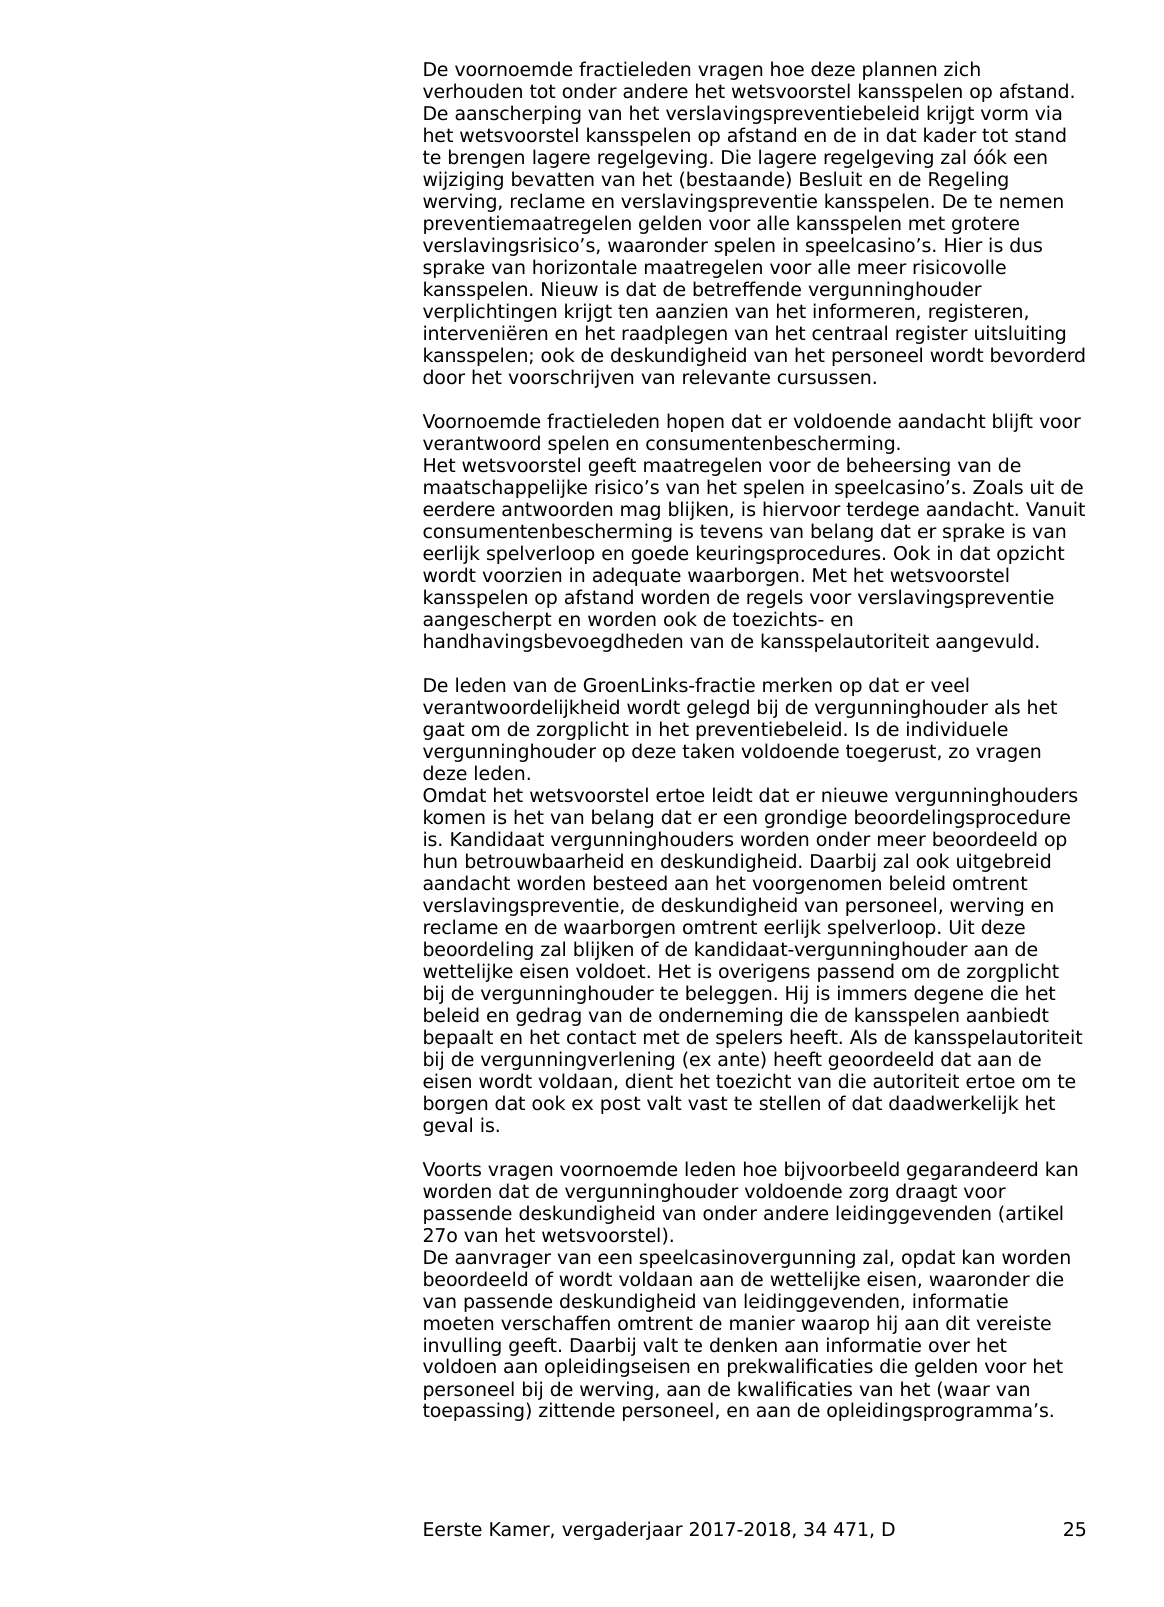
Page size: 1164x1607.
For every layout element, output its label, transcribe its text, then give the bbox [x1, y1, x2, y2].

text De leden van de GroenLinks-fractie merken op dat er veel verantwoordelijkheid wordt gelegd bij de vergunninghouder als het gaat om de zorgplicht in het preventiebeleid. Is de individuele vergunninghouder op deze taken voldoende toegerust, zo vragen deze leden. [422, 675, 1087, 785]
text Voornoemde fractieleden hopen dat er voldoende aandacht blijft voor verantwoord spelen en consumentenbescherming. [422, 411, 1087, 455]
text Het wetsvoorstel geeft maatregelen voor de beheersing van de maatschappelijke risico’s van het spelen in speelcasino’s. Zoals uit de eerdere antwoorden mag blijken, is hiervoor terdege aandacht. Vanuit consumentenbescherming is tevens van belang dat er sprake is van eerlijk spelverloop en goede keuringsprocedures. Ook in dat opzicht wordt voorzien in adequate waarborgen. Met het wetsvoorstel kansspelen op afstand worden de regels voor verslavingspreventie aangescherpt en worden ook de toezichts- en handhavingsbevoegdheden van de kansspelautoriteit aangevuld. [422, 455, 1087, 653]
text Omdat het wetsvoorstel ertoe leidt dat er nieuwe vergunninghouders komen is het van belang dat er een grondige beoordelingsprocedure is. Kandidaat vergunninghouders worden onder meer beoordeeld op hun betrouwbaarheid en deskundigheid. Daarbij zal ook uitgebreid aandacht worden besteed aan het voorgenomen beleid omtrent verslavingspreventie, de deskundigheid van personeel, werving en reclame en de waarborgen omtrent eerlijk spelverloop. Uit deze beoordeling zal blijken of de kandidaat-vergunninghouder aan de wettelijke eisen voldoet. Het is overigens passend om de zorgplicht bij de vergunninghouder te beleggen. Hij is immers degene die het beleid en gedrag van de onderneming die de kansspelen aanbiedt bepaalt en het contact met de spelers heeft. Als de kansspelautoriteit bij de vergunningverlening (ex ante) heeft geoordeeld dat aan de eisen wordt voldaan, dient het toezicht van die autoriteit ertoe om te borgen dat ook ex post valt vast te stellen of dat daadwerkelijk het geval is. [422, 785, 1087, 1136]
text De voornoemde fractieleden vragen hoe deze plannen zich verhouden tot onder andere het wetsvoorstel kansspelen op afstand. [422, 59, 1087, 103]
text De aanvrager van een speelcasinovergunning zal, opdat kan worden beoordeeld of wordt voldaan aan de wettelijke eisen, waaronder die van passende deskundigheid van leidinggevenden, informatie moeten verschaffen omtrent de manier waarop hij aan dit vereiste invulling geeft. Daarbij valt te denken aan informatie over het voldoen aan opleidingseisen en prekwalificaties die gelden voor het personeel bij de werving, aan de kwalificaties van het (waar van toepassing) zittende personeel, en aan de opleidingsprogramma’s. [422, 1247, 1087, 1422]
text Voorts vragen voornoemde leden hoe bijvoorbeeld gegarandeerd kan worden dat de vergunninghouder voldoende zorg draagt voor passende deskundigheid van onder andere leidinggevenden (artikel 27o van het wetsvoorstel). [422, 1159, 1087, 1247]
text De aanscherping van het verslavingspreventiebeleid krijgt vorm via het wetsvoorstel kansspelen op afstand en de in dat kader tot stand te brengen lagere regelgeving. Die lagere regelgeving zal óók een wijziging bevatten van het (bestaande) Besluit en de Regeling werving, reclame en verslavingspreventie kansspelen. De te nemen preventiemaatregelen gelden voor alle kansspelen met grotere verslavingsrisico’s, waaronder spelen in speelcasino’s. Hier is dus sprake van horizontale maatregelen voor alle meer risicovolle kansspelen. Nieuw is dat de betreffende vergunninghouder verplichtingen krijgt ten aanzien van het informeren, registeren, interveniëren en het raadplegen van het centraal register uitsluiting kansspelen; ook de deskundigheid van het personeel wordt bevorderd door het voorschrijven van relevante cursussen. [422, 103, 1087, 389]
